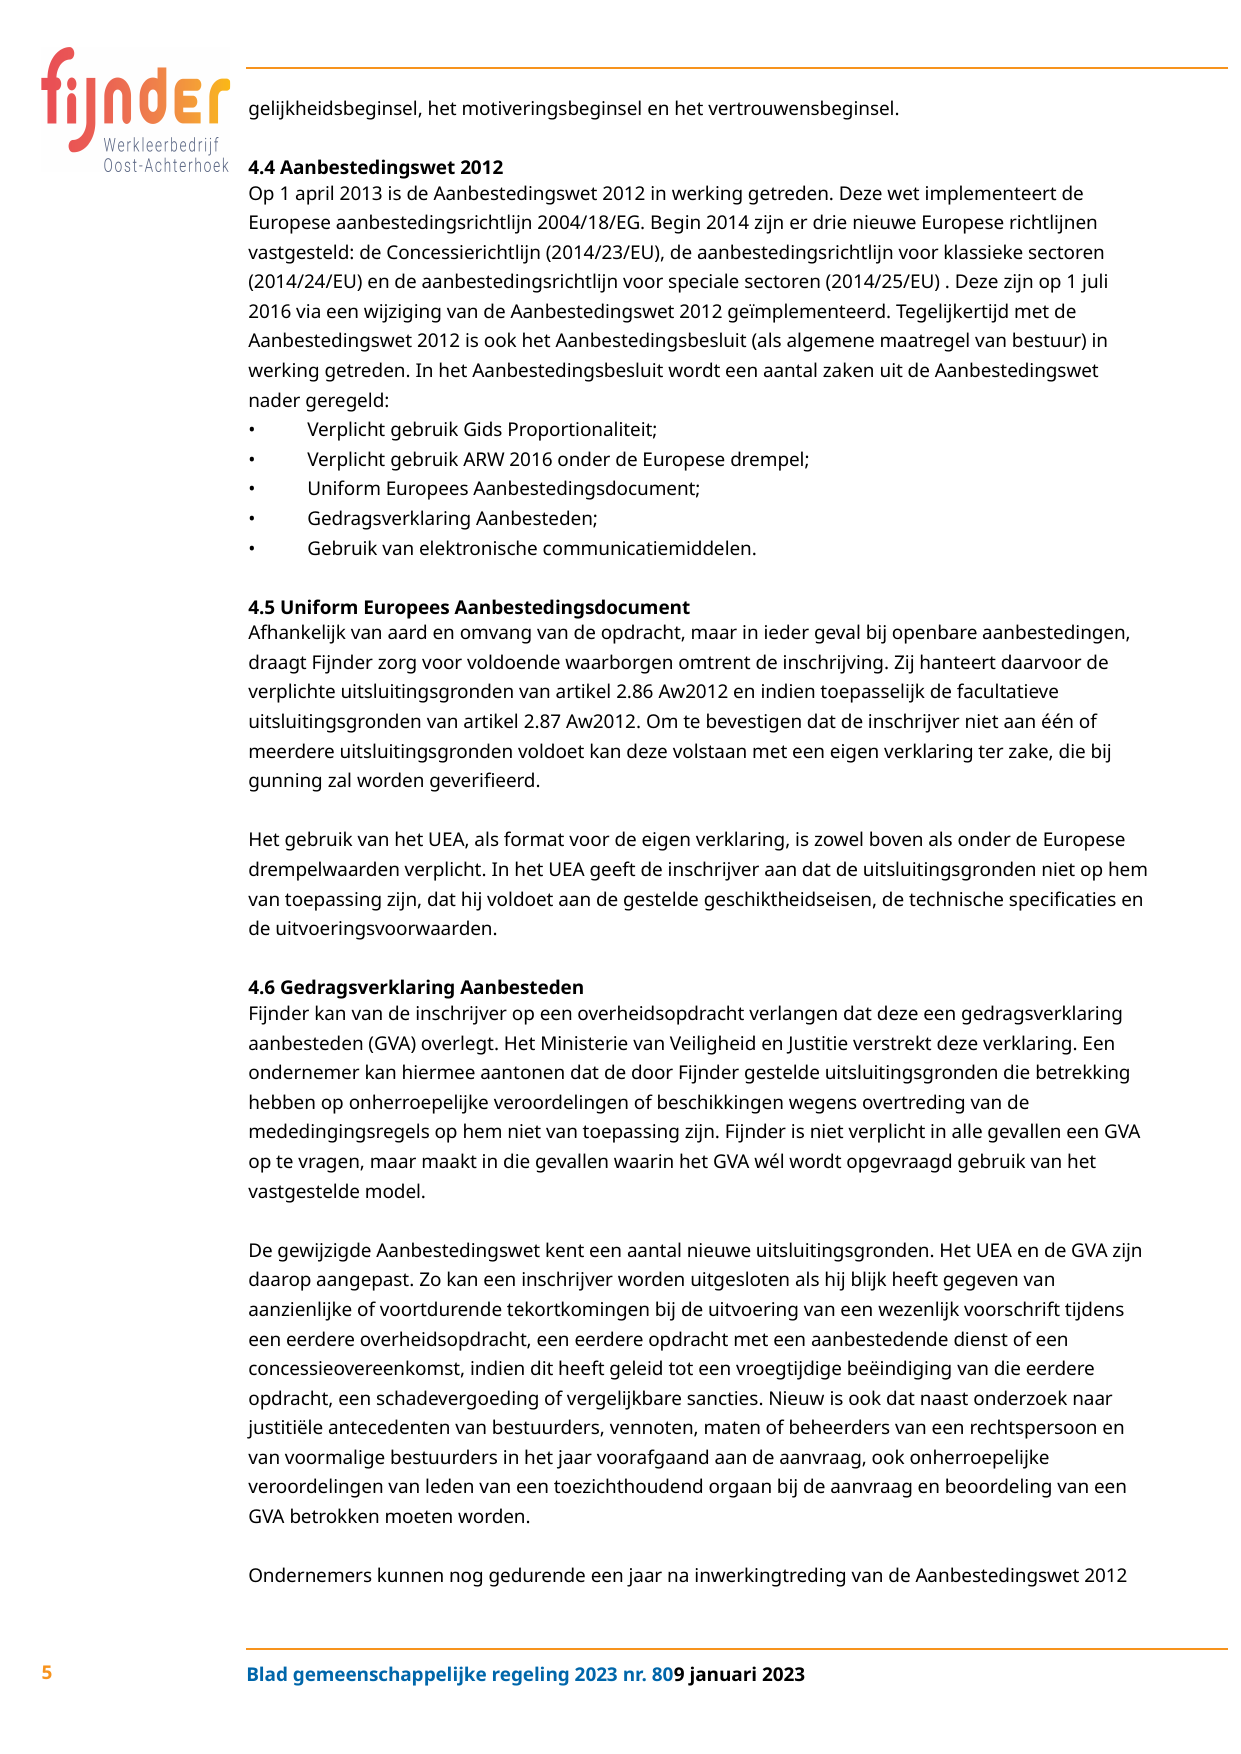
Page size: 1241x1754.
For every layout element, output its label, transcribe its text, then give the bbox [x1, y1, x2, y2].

text 4.5 Uniform Europees Aanbestedingsdocument [248, 594, 1152, 619]
list Verplicht gebruik ARW 2016 onder de Europese drempel; [248, 446, 1152, 472]
text Het gebruik van het UEA, als format voor de eigen verklaring, is zowel boven als onder de Europese drempelwaarden verplicht. In het UEA geeft de inschrijver aan dat de uitsluitingsgronden niet op hem van toepassing zijn, dat hij voldoet aan de gestelde geschiktheidseisen, de technische specificaties en de uitvoeringsvoorwaarden. [248, 827, 1152, 941]
picture [41, 47, 231, 172]
list Gedragsverklaring Aanbesteden; [248, 505, 1152, 531]
text gelijkheidsbeginsel, het motiveringsbeginsel en het vertrouwensbeginsel. [248, 95, 1152, 121]
text Fijnder kan van de inschrijver op een overheidsopdracht verlangen dat deze een gedragsverklaring aanbesteden (GVA) overlegt. Het Ministerie van Veiligheid en Justitie verstrekt deze verklaring. Een ondernemer kan hiermee aantonen dat de door Fijnder gestelde uitsluitingsgronden die betrekking hebben op onherroepelijke veroordelingen of beschikkingen wegens overtreding van de mededingingsregels op hem niet van toepassing zijn. Fijnder is niet verplicht in alle gevallen een GVA op te vragen, maar maakt in die gevallen waarin het GVA wél wordt opgevraagd gebruik van het vastgestelde model. [248, 1000, 1152, 1203]
text Afhankelijk van aard en omvang van de opdracht, maar in ieder geval bij openbare aanbestedingen, draagt Fijnder zorg voor voldoende waarborgen omtrent de inschrijving. Zij hanteert daarvoor de verplichte uitsluitingsgronden van artikel 2.86 Aw2012 en indien toepasselijk de facultatieve uitsluitingsgronden van artikel 2.87 Aw2012. Om te bevestigen dat de inschrijver niet aan één of meerdere uitsluitingsgronden voldoet kan deze volstaan met een eigen verklaring ter zake, die bij gunning zal worden geverifieerd. [248, 619, 1152, 793]
list Gebruik van elektronische communicatiemiddelen. [248, 535, 1152, 560]
text 4.6 Gedragsverklaring Aanbesteden [248, 974, 1152, 1000]
list Verplicht gebruik Gids Proportionaliteit; [248, 416, 1152, 442]
list Uniform Europees Aanbestedingsdocument; [248, 476, 1152, 501]
text De gewijzigde Aanbestedingswet kent een aantal nieuwe uitsluitingsgronden. Het UEA en de GVA zijn daarop aangepast. Zo kan een inschrijver worden uitgesloten als hij blijk heeft gegeven van aanzienlijke of voortdurende tekortkomingen bij de uitvoering van een wezenlijk voorschrift tijdens een eerdere overheidsopdracht, een eerdere opdracht met een aanbestedende dienst of een concessieovereenkomst, indien dit heeft geleid tot een vroegtijdige beëindiging van die eerdere opdracht, een schadevergoeding of vergelijkbare sancties. Nieuw is ook dat naast onderzoek naar justitiële antecedenten van bestuurders, vennoten, maten of beheerders van een rechtspersoon en van voormalige bestuurders in het jaar voorafgaand aan de aanvraag, ook onherroepelijke veroordelingen van leden van een toezichthoudend orgaan bij de aanvraag en beoordeling van een GVA betrokken moeten worden. [248, 1237, 1152, 1529]
text Ondernemers kunnen nog gedurende een jaar na inwerkingtreding van de Aanbestedingswet 2012 [248, 1562, 1152, 1588]
text Op 1 april 2013 is de Aanbestedingswet 2012 in werking getreden. Deze wet implementeert de Europese aanbestedingsrichtlijn 2004/18/EG. Begin 2014 zijn er drie nieuwe Europese richtlijnen vastgesteld: de Concessierichtlijn (2014/23/EU), de aanbestedingsrichtlijn voor klassieke sectoren (2014/24/EU) en de aanbestedingsrichtlijn voor speciale sectoren (2014/25/EU) . Deze zijn op 1 juli 2016 via een wijziging van de Aanbestedingswet 2012 geïmplementeerd. Tegelijkertijd met de Aanbestedingswet 2012 is ook het Aanbestedingsbesluit (als algemene maatregel van bestuur) in werking getreden. In het Aanbestedingsbesluit wordt een aantal zaken uit de Aanbestedingswet nader geregeld: [248, 180, 1152, 412]
text 4.4 Aanbestedingswet 2012 [248, 154, 1152, 180]
